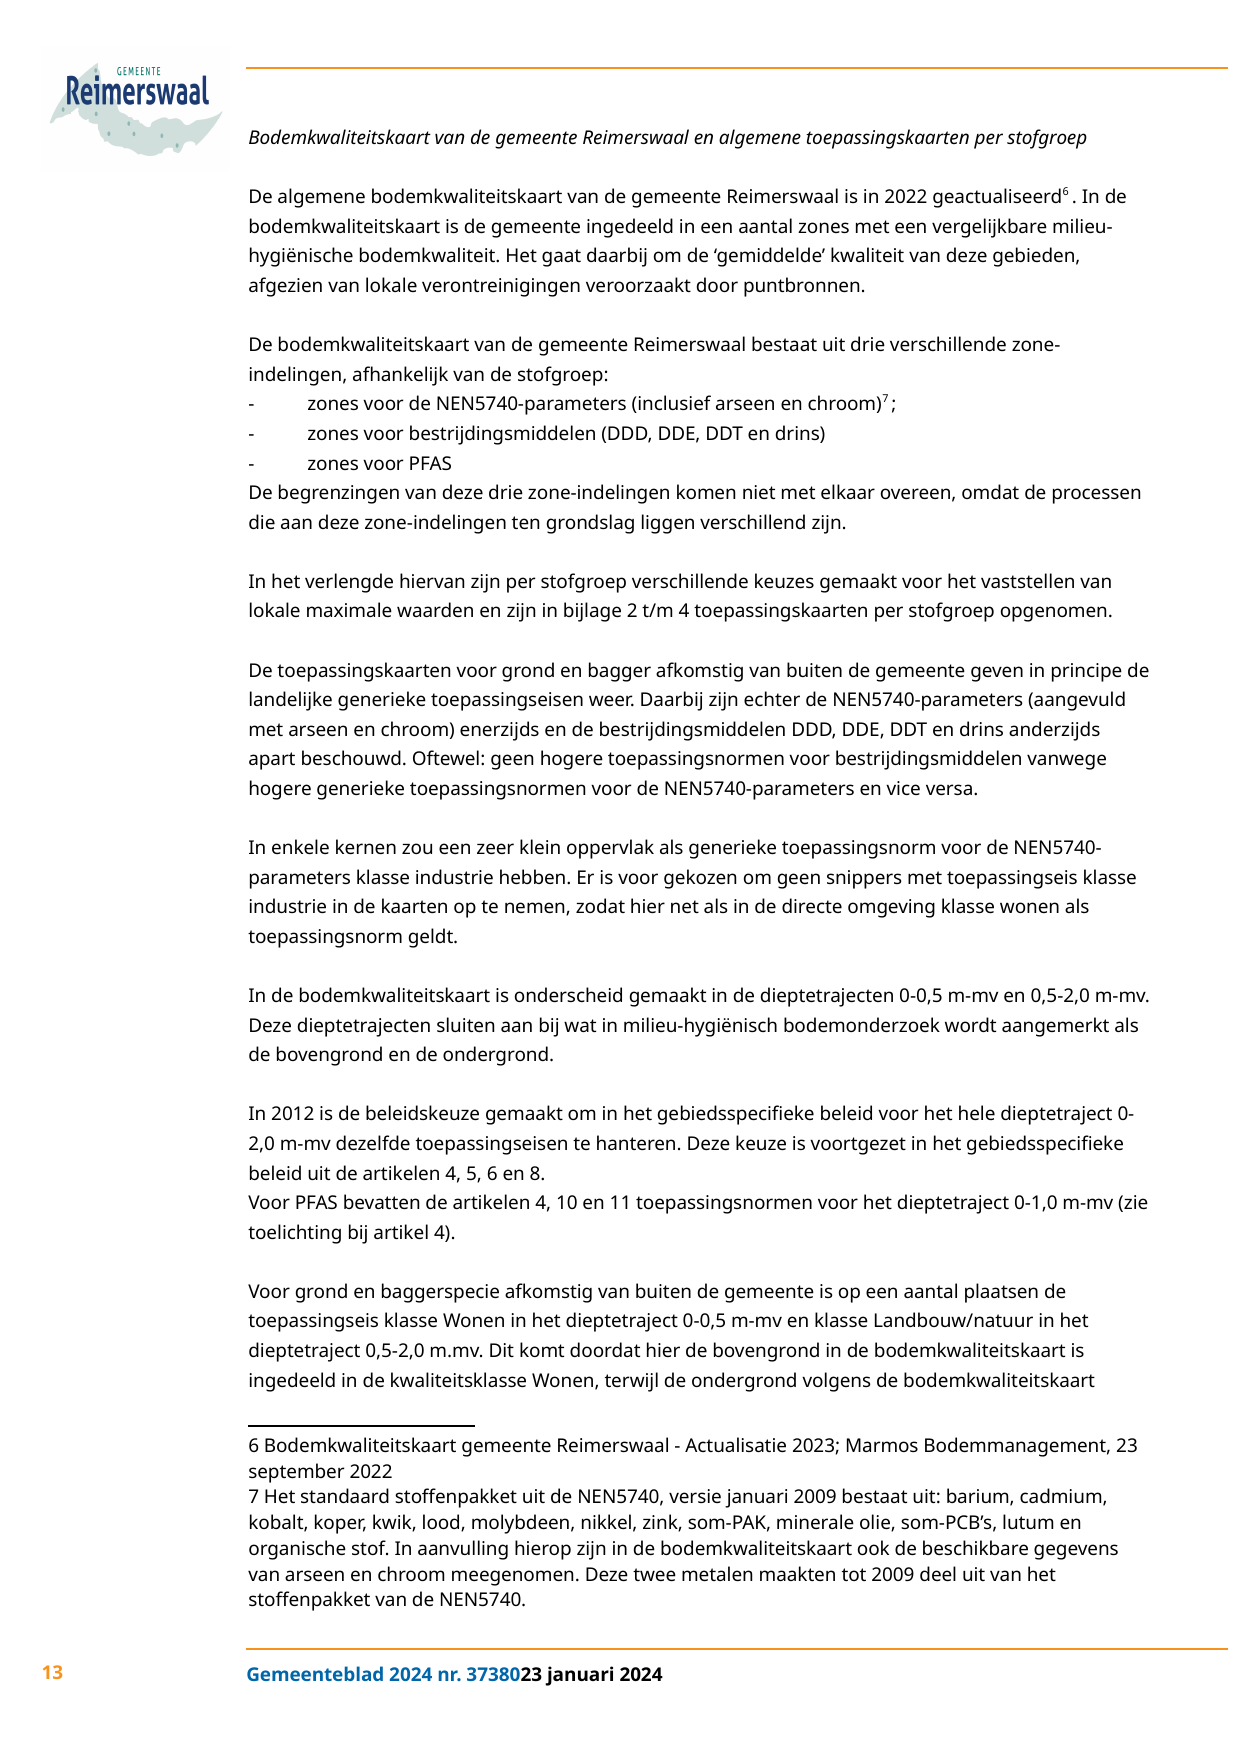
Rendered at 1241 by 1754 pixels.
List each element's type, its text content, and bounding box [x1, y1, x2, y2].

text Bodemkwaliteitskaart gemeente Reimerswaal - Actualisatie 2023; Marmos Bodemmanagement, 23 september 2022 [248, 1432, 1152, 1483]
text De begrenzingen van deze drie zone-indelingen komen niet met elkaar overeen, omdat de processen die aan deze zone-indelingen ten grondslag liggen verschillend zijn. [248, 479, 1152, 535]
text In de bodemkwaliteitskaart is onderscheid gemaakt in de dieptetrajecten 0-0,5 m-mv en 0,5-2,0 m-mv. Deze dieptetrajecten sluiten aan bij wat in milieu-hygiënisch bodemonderzoek wordt aangemerkt als de bovengrond en de ondergrond. [248, 982, 1152, 1067]
text Bodemkwaliteitskaart van de gemeente Reimerswaal en algemene toepassingskaarten per stofgroep [248, 124, 1152, 150]
text In het verlengde hiervan zijn per stofgroep verschillende keuzes gemaakt voor het vaststellen van lokale maximale waarden en zijn in bijlage 2 t/m 4 toepassingskaarten per stofgroep opgenomen. [248, 568, 1152, 623]
text Voor PFAS bevatten de artikelen 4, 10 en 11 toepassingsnormen voor het dieptetraject 0-1,0 m-mv (zie toelichting bij artikel 4). [248, 1189, 1152, 1245]
text De algemene bodemkwaliteitskaart van de gemeente Reimerswaal is in 2022 geactualiseerd. In de bodemkwaliteitskaart is de gemeente ingedeeld in een aantal zones met een vergelijkbare milieu-hygiënische bodemkwaliteit. Het gaat daarbij om de ‘gemiddelde’ kwaliteit van deze gebieden, afgezien van lokale verontreinigingen veroorzaakt door puntbronnen. [248, 183, 1152, 298]
list Het standaard stoffenpakket uit de NEN5740, versie januari 2009 bestaat uit: barium, cadmium, kobalt, koper, kwik, lood, molybdeen, nikkel, zink, som-PAK, minerale olie, som-PCB’s, lutum en organische stof. In aanvulling hierop zijn in de bodemkwaliteitskaart ook de beschikbare gegevens van arseen en chroom meegenomen. Deze twee metalen maakten tot 2009 deel uit van het stoffenpakket van de NEN5740. [248, 1483, 1152, 1612]
list zones voor PFAS [248, 450, 1152, 476]
picture [41, 47, 231, 172]
text In 2012 is de beleidskeuze gemaakt om in het gebiedsspecifieke beleid voor het hele dieptetraject 0-2,0 m-mv dezelfde toepassingseisen te hanteren. Deze keuze is voortgezet in het gebiedsspecifieke beleid uit de artikelen 4, 5, 6 en 8. [248, 1101, 1152, 1186]
text In enkele kernen zou een zeer klein oppervlak als generieke toepassingsnorm voor de NEN5740-parameters klasse industrie hebben. Er is voor gekozen om geen snippers met toepassingseis klasse industrie in de kaarten op te nemen, zodat hier net als in de directe omgeving klasse wonen als toepassingsnorm geldt. [248, 834, 1152, 949]
text Voor grond en baggerspecie afkomstig van buiten de gemeente is op een aantal plaatsen de toepassingseis klasse Wonen in het dieptetraject 0-0,5 m-mv en klasse Landbouw/natuur in het dieptetraject 0,5-2,0 m.mv. Dit komt doordat hier de bovengrond in de bodemkwaliteitskaart is ingedeeld in de kwaliteitsklasse Wonen, terwijl de ondergrond volgens de bodemkwaliteitskaart [248, 1278, 1152, 1393]
text De toepassingskaarten voor grond en bagger afkomstig van buiten de gemeente geven in principe de landelijke generieke toepassingseisen weer. Daarbij zijn echter de NEN5740-parameters (aangevuld met arseen en chroom) enerzijds en de bestrijdingsmiddelen DDD, DDE, DDT en drins anderzijds apart beschouwd. Oftewel: geen hogere toepassingsnormen voor bestrijdingsmiddelen vanwege hogere generieke toepassingsnormen voor de NEN5740-parameters en vice versa. [248, 657, 1152, 801]
list zones voor bestrijdingsmiddelen (DDD, DDE, DDT en drins) [248, 420, 1152, 446]
text De bodemkwaliteitskaart van de gemeente Reimerswaal bestaat uit drie verschillende zone-indelingen, afhankelijk van de stofgroep: [248, 331, 1152, 387]
list zones voor de NEN5740-parameters (inclusief arseen en chroom); [248, 391, 1152, 416]
